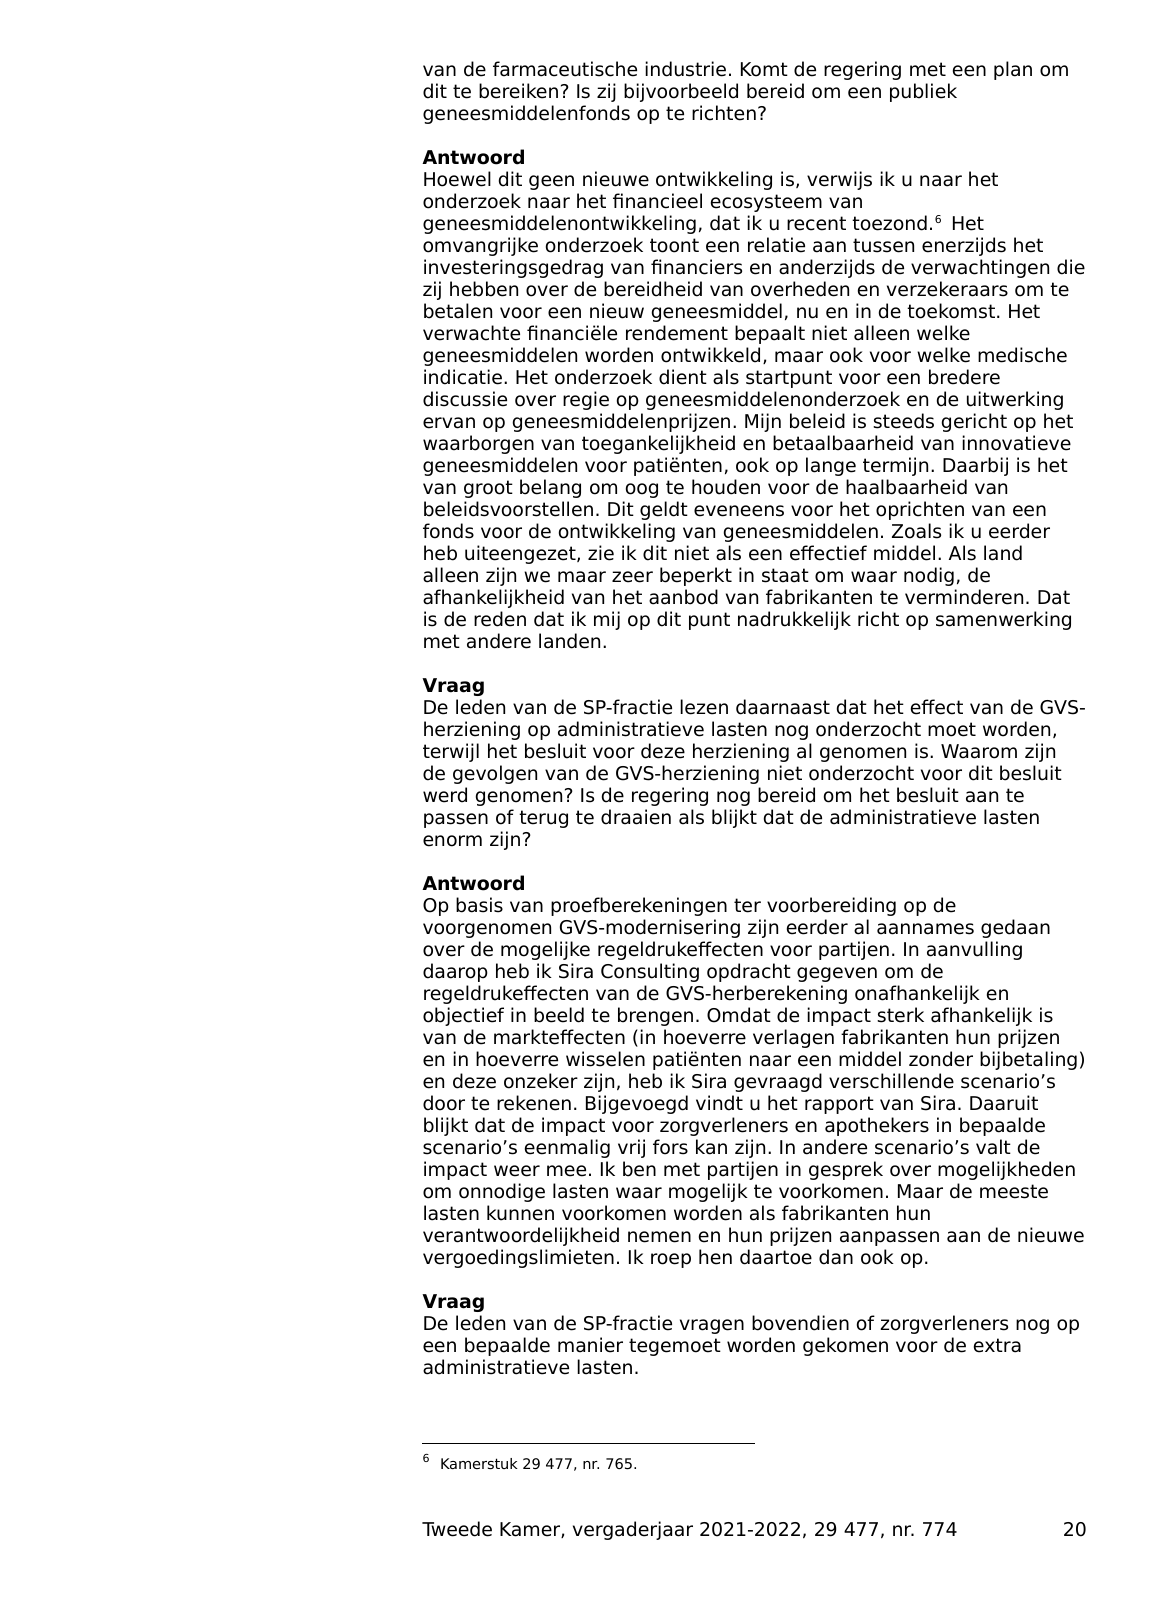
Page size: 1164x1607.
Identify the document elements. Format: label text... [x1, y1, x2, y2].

subtitle Vraag [422, 1291, 1087, 1313]
text De leden van de SP-fractie lezen daarnaast dat het effect van de GVS-herziening op administratieve lasten nog onderzocht moet worden, terwijl het besluit voor deze herziening al genomen is. Waarom zijn de gevolgen van de GVS-herziening niet onderzocht voor dit besluit werd genomen? Is de regering nog bereid om het besluit aan te passen of terug te draaien als blijkt dat de administratieve lasten enorm zijn? [422, 697, 1087, 851]
subtitle Antwoord [422, 147, 1087, 169]
text Hoewel dit geen nieuwe ontwikkeling is, verwijs ik u naar het onderzoek naar het financieel ecosysteem van geneesmiddelenontwikkeling, dat ik u recent toezond. Het omvangrijke onderzoek toont een relatie aan tussen enerzijds het investeringsgedrag van financiers en anderzijds de verwachtingen die zij hebben over de bereidheid van overheden en verzekeraars om te betalen voor een nieuw geneesmiddel, nu en in de toekomst. Het verwachte financiële rendement bepaalt niet alleen welke geneesmiddelen worden ontwikkeld, maar ook voor welke medische indicatie. Het onderzoek dient als startpunt voor een bredere discussie over regie op geneesmiddelenonderzoek en de uitwerking ervan op geneesmiddelenprijzen. Mijn beleid is steeds gericht op het waarborgen van toegankelijkheid en betaalbaarheid van innovatieve geneesmiddelen voor patiënten, ook op lange termijn. Daarbij is het van groot belang om oog te houden voor de haalbaarheid van beleidsvoorstellen. Dit geldt eveneens voor het oprichten van een fonds voor de ontwikkeling van geneesmiddelen. Zoals ik u eerder heb uiteengezet, zie ik dit niet als een effectief middel. Als land alleen zijn we maar zeer beperkt in staat om waar nodig, de afhankelijkheid van het aanbod van fabrikanten te verminderen. Dat is de reden dat ik mij op dit punt nadrukkelijk richt op samenwerking met andere landen. [422, 169, 1087, 653]
text Op basis van proefberekeningen ter voorbereiding op de voorgenomen GVS-modernisering zijn eerder al aannames gedaan over de mogelijke regeldrukeffecten voor partijen. In aanvulling daarop heb ik Sira Consulting opdracht gegeven om de regeldrukeffecten van de GVS-herberekening onafhankelijk en objectief in beeld te brengen. Omdat de impact sterk afhankelijk is van de markteffecten (in hoeverre verlagen fabrikanten hun prijzen en in hoeverre wisselen patiënten naar een middel zonder bijbetaling) en deze onzeker zijn, heb ik Sira gevraagd verschillende scenario’s door te rekenen. Bijgevoegd vindt u het rapport van Sira. Daaruit blijkt dat de impact voor zorgverleners en apothekers in bepaalde scenario’s eenmalig vrij fors kan zijn. In andere scenario’s valt de impact weer mee. Ik ben met partijen in gesprek over mogelijkheden om onnodige lasten waar mogelijk te voorkomen. Maar de meeste lasten kunnen voorkomen worden als fabrikanten hun verantwoordelijkheid nemen en hun prijzen aanpassen aan de nieuwe vergoedingslimieten. Ik roep hen daartoe dan ook op. [422, 895, 1087, 1268]
text De leden van de SP-fractie vragen bovendien of zorgverleners nog op een bepaalde manier tegemoet worden gekomen voor de extra administratieve lasten. [422, 1313, 1087, 1379]
subtitle Antwoord [422, 873, 1087, 895]
text Kamerstuk 29 477, nr. 765. [422, 1452, 1087, 1474]
subtitle Vraag [422, 675, 1087, 697]
text van de farmaceutische industrie. Komt de regering met een plan om dit te bereiken? Is zij bijvoorbeeld bereid om een publiek geneesmiddelenfonds op te richten? [422, 59, 1087, 125]
